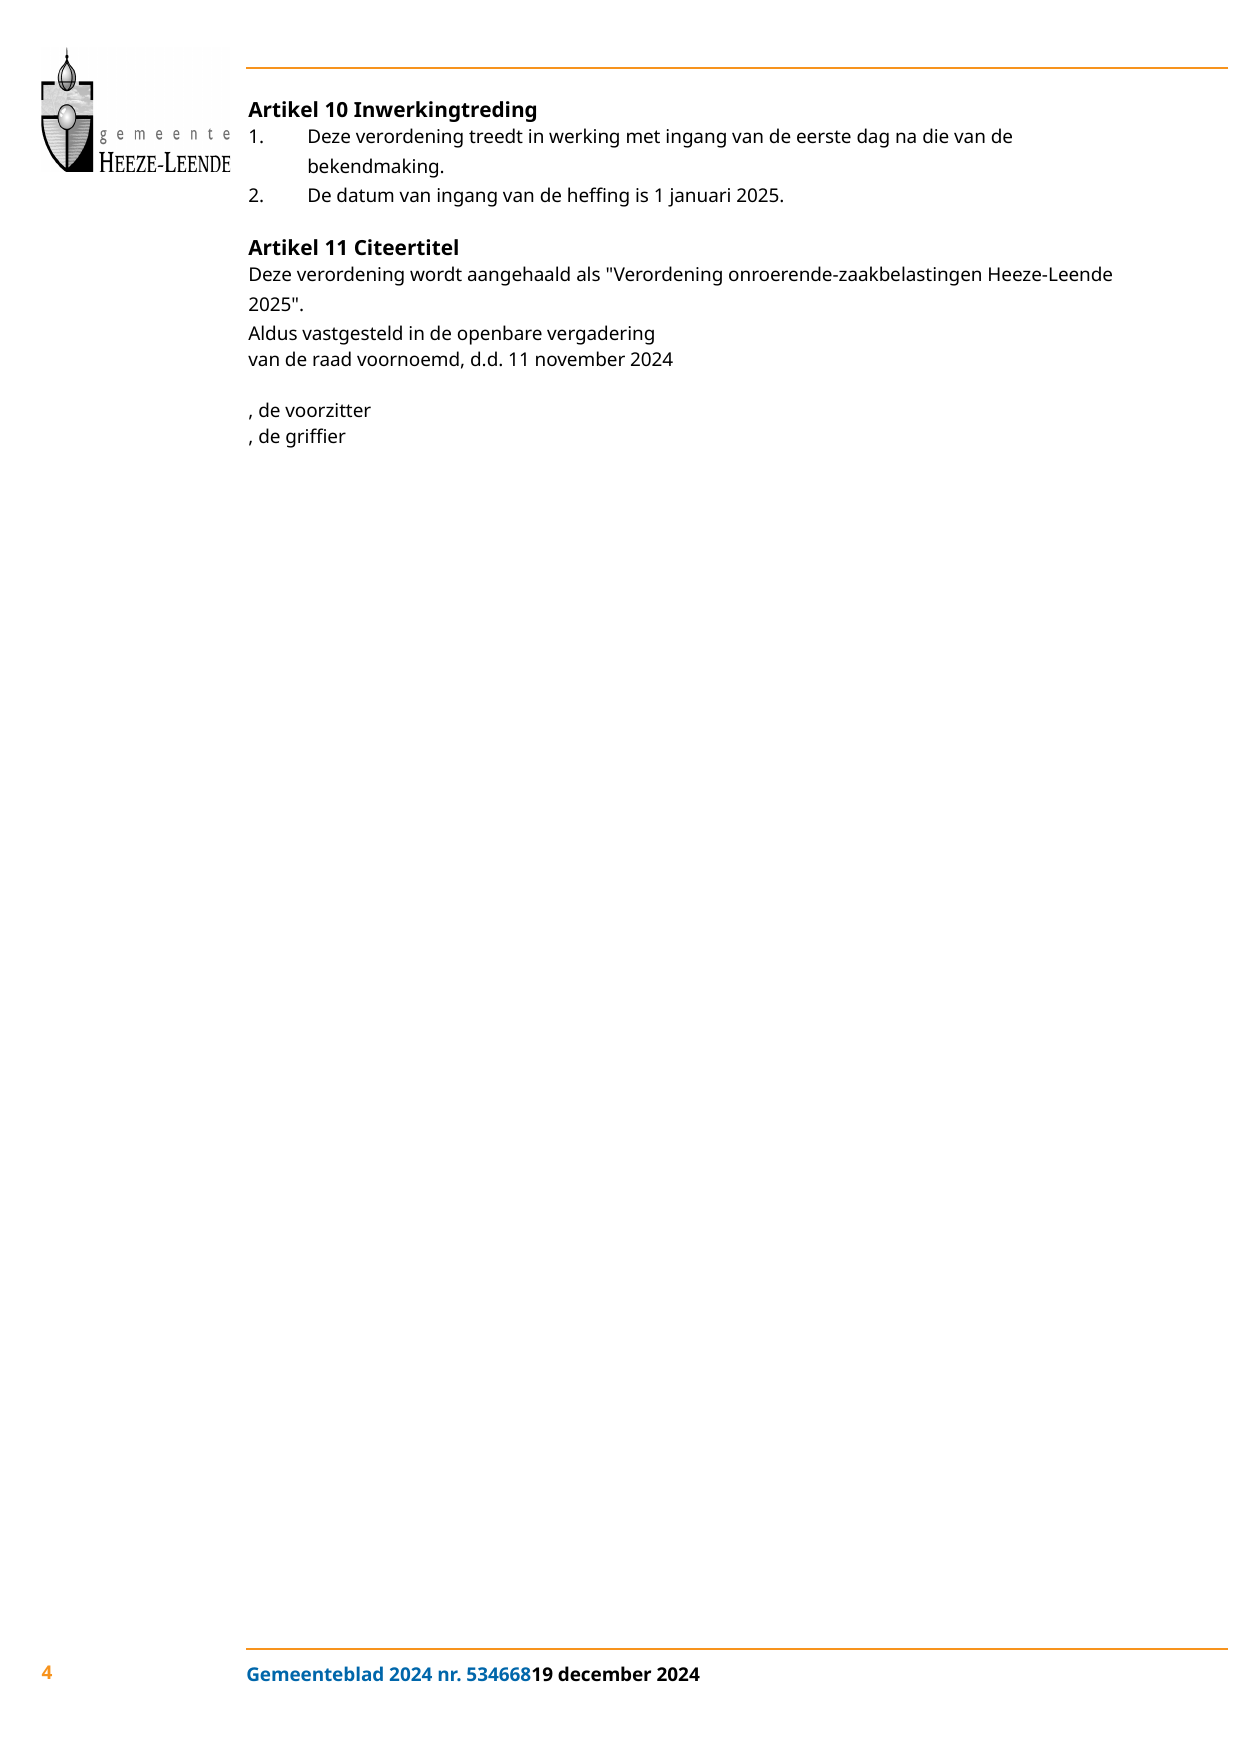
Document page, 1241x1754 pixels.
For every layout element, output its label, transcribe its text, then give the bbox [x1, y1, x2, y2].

list De datum van ingang van de heffing is 1 januari 2025. [248, 182, 1152, 208]
text van de raad voornoemd, d.d. 11 november 2024 [248, 346, 1152, 372]
list Deze verordening treedt in werking met ingang van de eerste dag na die van de bekendmaking. [248, 123, 1152, 178]
text , de griffier [248, 423, 1152, 449]
picture [41, 47, 231, 172]
text Deze verordening wordt aangehaald als "Verordening onroerende-zaakbelastingen Heeze-Leende 2025". [248, 261, 1152, 317]
text , de voorzitter [248, 398, 1152, 423]
text Artikel 11 Citeertitel [248, 233, 1152, 261]
text Aldus vastgesteld in de openbare vergadering [248, 320, 1152, 346]
text Artikel 10 Inwerkingtreding [248, 95, 1152, 123]
